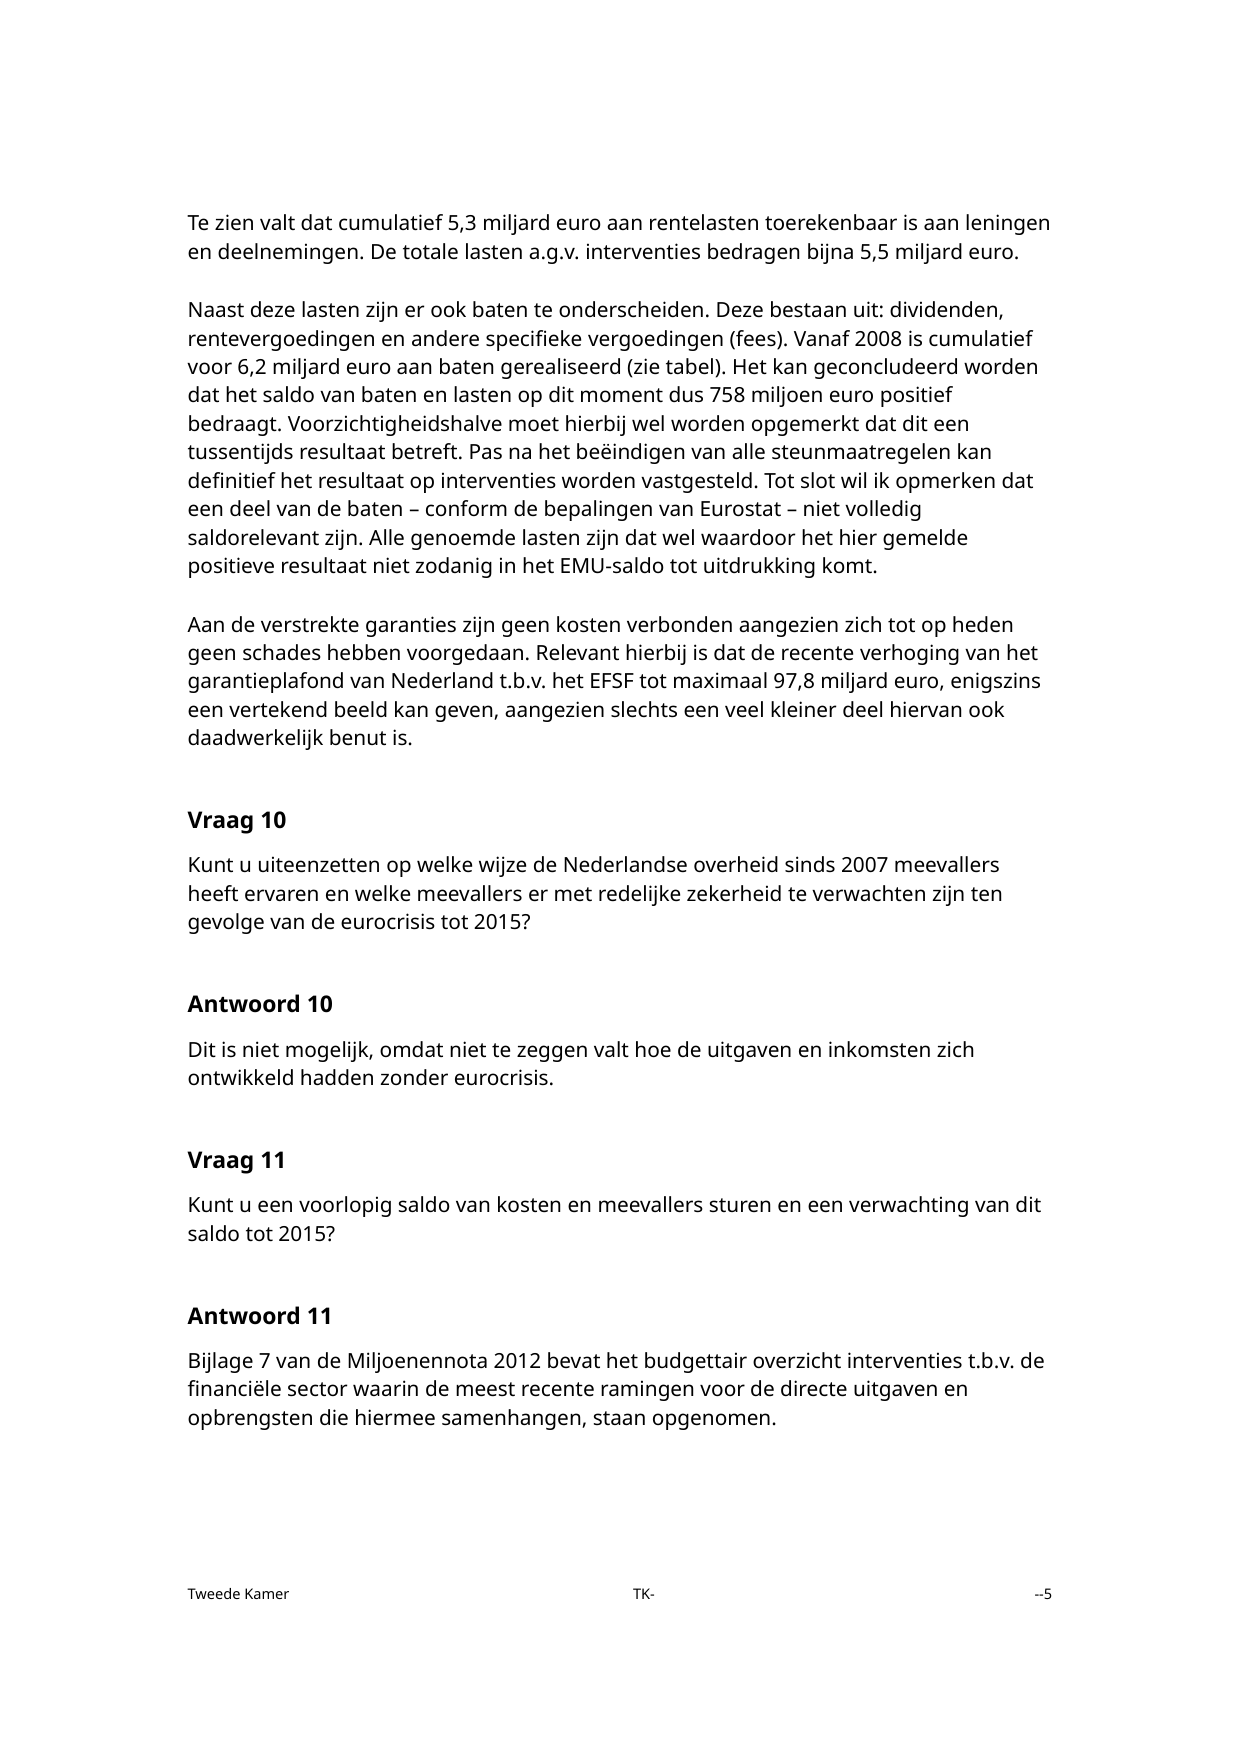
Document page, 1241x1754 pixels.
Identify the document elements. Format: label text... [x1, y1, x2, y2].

subtitle Antwoord 10 [187, 988, 1053, 1020]
text Naast deze lasten zijn er ook baten te onderscheiden. Deze bestaan uit: dividenden, rentevergoedingen en andere specifieke vergoedingen (fees). Vanaf 2008 is cumulatief voor 6,2 miljard euro aan baten gerealiseerd (zie tabel). Het kan geconcludeerd worden dat het saldo van baten en lasten op dit moment dus 758 miljoen euro positief bedraagt. Voorzichtigheidshalve moet hierbij wel worden opgemerkt dat dit een tussentijds resultaat betreft. Pas na het beëindigen van alle steunmaatregelen kan definitief het resultaat op interventies worden vastgesteld. Tot slot wil ik opmerken dat een deel van de baten – conform de bepalingen van Eurostat – niet volledig saldorelevant zijn. Alle genoemde lasten zijn dat wel waardoor het hier gemelde positieve resultaat niet zodanig in het EMU-saldo tot uitdrukking komt. [187, 295, 1053, 580]
text Dit is niet mogelijk, omdat niet te zeggen valt hoe de uitgaven en inkomsten zich ontwikkeld hadden zonder eurocrisis. [187, 1035, 1053, 1092]
text Te zien valt dat cumulatief 5,3 miljard euro aan rentelasten toerekenbaar is aan leningen en deelnemingen. De totale lasten a.g.v. interventies bedragen bijna 5,5 miljard euro. [187, 208, 1053, 265]
subtitle Vraag 10 [187, 804, 1053, 836]
text Kunt u uiteenzetten op welke wijze de Nederlandse overheid sinds 2007 meevallers heeft ervaren en welke meevallers er met redelijke zekerheid te verwachten zijn ten gevolge van de eurocrisis tot 2015? [187, 851, 1053, 936]
text Bijlage 7 van de Miljoenennota 2012 bevat het budgettair overzicht interventies t.b.v. de financiële sector waarin de meest recente ramingen voor de directe uitgaven en opbrengsten die hiermee samenhangen, staan opgenomen. [187, 1346, 1053, 1431]
text Kunt u een voorlopig saldo van kosten en meevallers sturen en een verwachting van dit saldo tot 2015? [187, 1190, 1053, 1247]
text Aan de verstrekte garanties zijn geen kosten verbonden aangezien zich tot op heden geen schades hebben voorgedaan. Relevant hierbij is dat de recente verhoging van het garantieplafond van Nederland t.b.v. het EFSF tot maximaal 97,8 miljard euro, enigszins een vertekend beeld kan geven, aangezien slechts een veel kleiner deel hiervan ook daadwerkelijk benut is. [187, 610, 1053, 752]
subtitle Vraag 11 [187, 1144, 1053, 1175]
subtitle Antwoord 11 [187, 1300, 1053, 1331]
